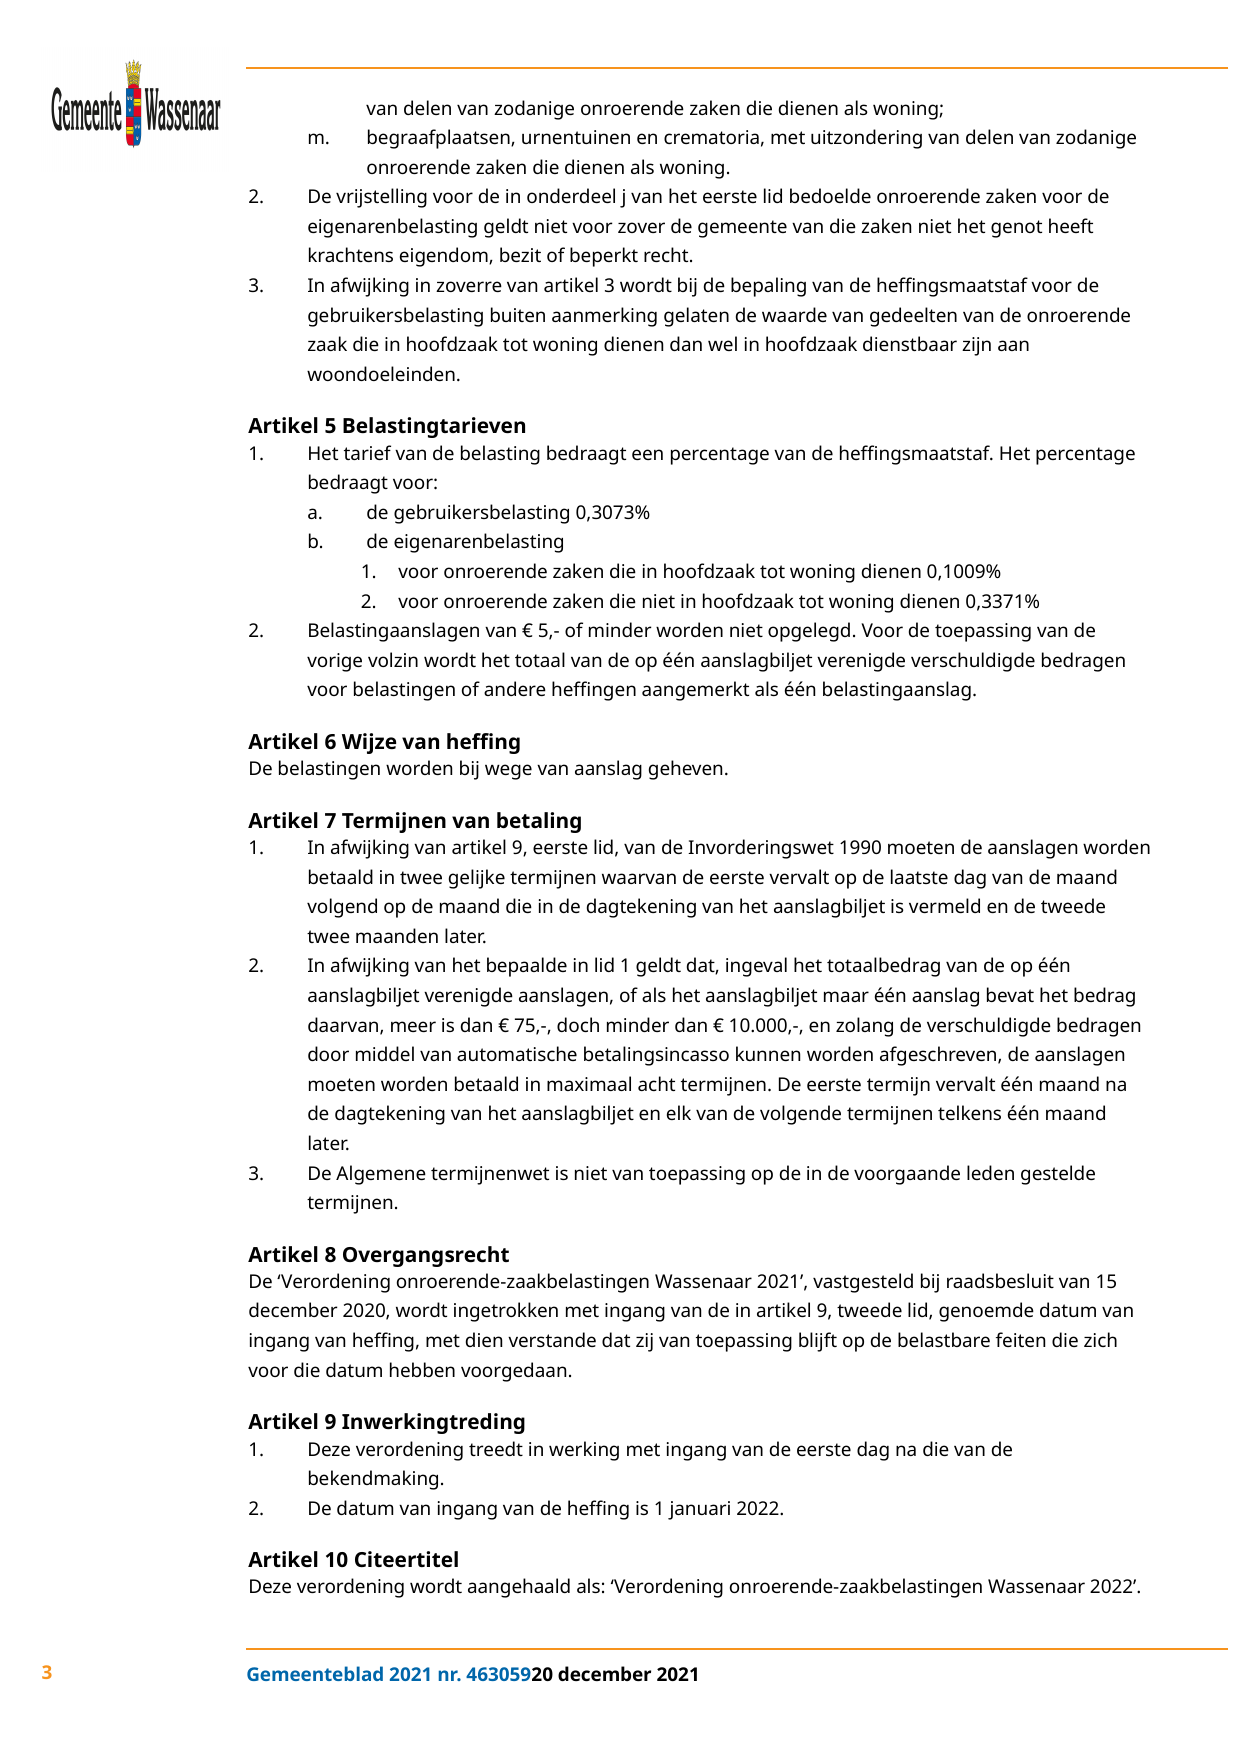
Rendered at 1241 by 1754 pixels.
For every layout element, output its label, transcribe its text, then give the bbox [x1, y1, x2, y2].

text Artikel 7 Termijnen van betaling [248, 806, 1152, 834]
list De vrijstelling voor de in onderdeel j van het eerste lid bedoelde onroerende zaken voor de eigenarenbelasting geldt niet voor zover de gemeente van die zaken niet het genot heeft krachtens eigendom, bezit of beperkt recht. [248, 183, 1152, 268]
list Belastingaanslagen van € 5,- of minder worden niet opgelegd. Voor de toepassing van de vorige volzin wordt het totaal van de op één aanslagbiljet verenigde verschuldigde bedragen voor belastingen of andere heffingen aangemerkt als één belastingaanslag. [248, 617, 1152, 702]
text De belastingen worden bij wege van aanslag geheven. [248, 755, 1152, 781]
text Artikel 8 Overgangsrecht [248, 1240, 1152, 1268]
text De ‘Verordening onroerende-zaakbelastingen Wassenaar 2021’, vastgesteld bij raadsbesluit van 15 december 2020, wordt ingetrokken met ingang van de in artikel 9, tweede lid, genoemde datum van ingang van heffing, met dien verstande dat zij van toepassing blijft op de belastbare feiten die zich voor die datum hebben voorgedaan. [248, 1268, 1152, 1383]
list De Algemene termijnenwet is niet van toepassing op de in de voorgaande leden gestelde termijnen. [248, 1160, 1152, 1215]
list van delen van zodanige onroerende zaken die dienen als woning; [307, 95, 1152, 121]
list de gebruikersbelasting 0,3073% [307, 499, 1152, 525]
text Artikel 5 Belastingtarieven [248, 411, 1152, 440]
picture [41, 47, 231, 172]
text Artikel 9 Inwerkingtreding [248, 1407, 1152, 1436]
list voor onroerende zaken die in hoofdzaak tot woning dienen 0,1009% [361, 558, 1152, 584]
text Artikel 6 Wijze van heffing [248, 727, 1152, 755]
text Artikel 10 Citeertitel [248, 1545, 1152, 1574]
list In afwijking in zoverre van artikel 3 wordt bij de bepaling van de heffingsmaatstaf voor de gebruikersbelasting buiten aanmerking gelaten de waarde van gedeelten van de onroerende zaak die in hoofdzaak tot woning dienen dan wel in hoofdzaak dienstbaar zijn aan woondoeleinden. [248, 272, 1152, 387]
list Het tarief van de belasting bedraagt een percentage van de heffingsmaatstaf. Het percentage bedraagt voor: [248, 440, 1152, 495]
text Deze verordening wordt aangehaald als: ‘Verordening onroerende-zaakbelastingen Wassenaar 2022’. [248, 1574, 1152, 1599]
list De datum van ingang van de heffing is 1 januari 2022. [248, 1495, 1152, 1521]
list de eigenarenbelasting [307, 529, 1152, 554]
list voor onroerende zaken die niet in hoofdzaak tot woning dienen 0,3371% [361, 588, 1152, 613]
list In afwijking van artikel 9, eerste lid, van de Invorderingswet 1990 moeten de aanslagen worden betaald in twee gelijke termijnen waarvan de eerste vervalt op de laatste dag van de maand volgend op de maand die in de dagtekening van het aanslagbiljet is vermeld en de tweede twee maanden later. [248, 834, 1152, 949]
list Deze verordening treedt in werking met ingang van de eerste dag na die van de bekendmaking. [248, 1436, 1152, 1491]
list In afwijking van het bepaalde in lid 1 geldt dat, ingeval het totaalbedrag van de op één aanslagbiljet verenigde aanslagen, of als het aanslagbiljet maar één aanslag bevat het bedrag daarvan, meer is dan € 75,-, doch minder dan € 10.000,-, en zolang de verschuldigde bedragen door middel van automatische betalingsincasso kunnen worden afgeschreven, de aanslagen moeten worden betaald in maximaal acht termijnen. De eerste termijn vervalt één maand na de dagtekening van het aanslagbiljet en elk van de volgende termijnen telkens één maand later. [248, 953, 1152, 1156]
list begraafplaatsen, urnentuinen en crematoria, met uitzondering van delen van zodanige onroerende zaken die dienen als woning. [307, 124, 1152, 180]
